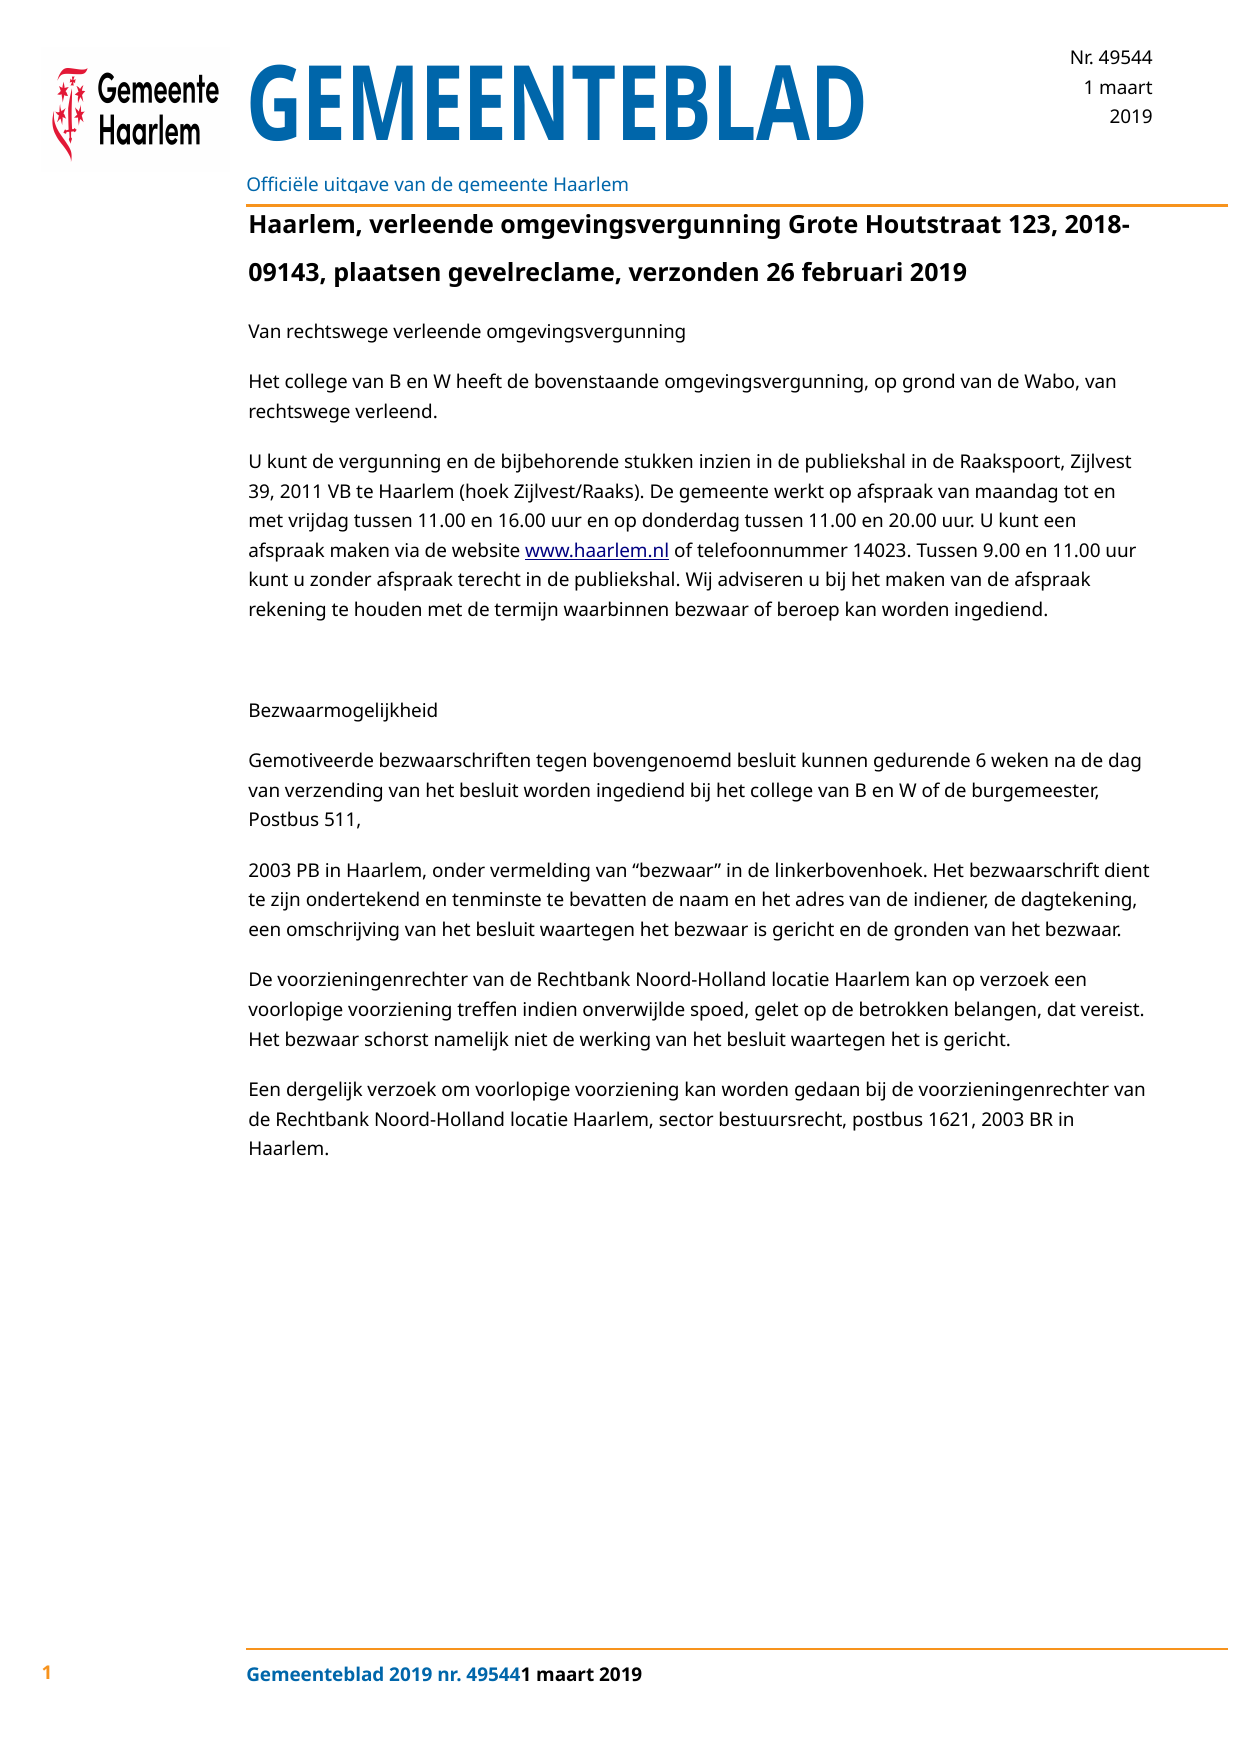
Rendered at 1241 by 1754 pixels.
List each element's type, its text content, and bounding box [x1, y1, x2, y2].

text Bezwaarmogelijkheid [248, 697, 1152, 723]
text De voorzieningenrechter van de Rechtbank Noord-Holland locatie Haarlem kan op verzoek een voorlopige voorziening treffen indien onverwijlde spoed, gelet op de betrokken belangen, dat vereist. Het bezwaar schorst namelijk niet de werking van het besluit waartegen het is gericht. [248, 967, 1152, 1052]
picture [41, 47, 231, 172]
text Haarlem, verleende omgevingsvergunning Grote Houtstraat 123, 2018-09143, plaatsen gevelreclame, verzonden 26 februari 2019 [248, 207, 1152, 288]
text Gemotiveerde bezwaarschriften tegen bovengenoemd besluit kunnen gedurende 6 weken na de dag van verzending van het besluit worden ingediend bij het college van B en W of de burgemeester, Postbus 511, [248, 747, 1152, 832]
text 2003 PB in Haarlem, onder vermelding van “bezwaar” in de linkerbovenhoek. Het bezwaarschrift dient te zijn ondertekend en tenminste te bevatten de naam en het adres van de indiener, de dagtekening, een omschrijving van het besluit waartegen het bezwaar is gericht en de gronden van het bezwaar. [248, 857, 1152, 942]
text Van rechtswege verleende omgevingsvergunning [248, 318, 1152, 344]
text Het college van B en W heeft de bovenstaande omgevingsvergunning, op grond van de Wabo, van rechtswege verleend. [248, 368, 1152, 424]
text U kunt de vergunning en de bijbehorende stukken inzien in de publiekshal in de Raakspoort, Zijlvest 39, 2011 VB te Haarlem (hoek Zijlvest/Raaks). De gemeente werkt op afspraak van maandag tot en met vrijdag tussen 11.00 en 16.00 uur en op donderdag tussen 11.00 en 20.00 uur. U kunt een afspraak maken via de website www.haarlem.nl of telefoonnummer 14023. Tussen 9.00 en 11.00 uur kunt u zonder afspraak terecht in de publiekshal. Wij adviseren u bij het maken van de afspraak rekening te houden met de termijn waarbinnen bezwaar of beroep kan worden ingediend. [248, 448, 1152, 622]
text Een dergelijk verzoek om voorlopige voorziening kan worden gedaan bij de voorzieningenrechter van de Rechtbank Noord-Holland locatie Haarlem, sector bestuursrecht, postbus 1621, 2003 BR in Haarlem. [248, 1076, 1152, 1161]
